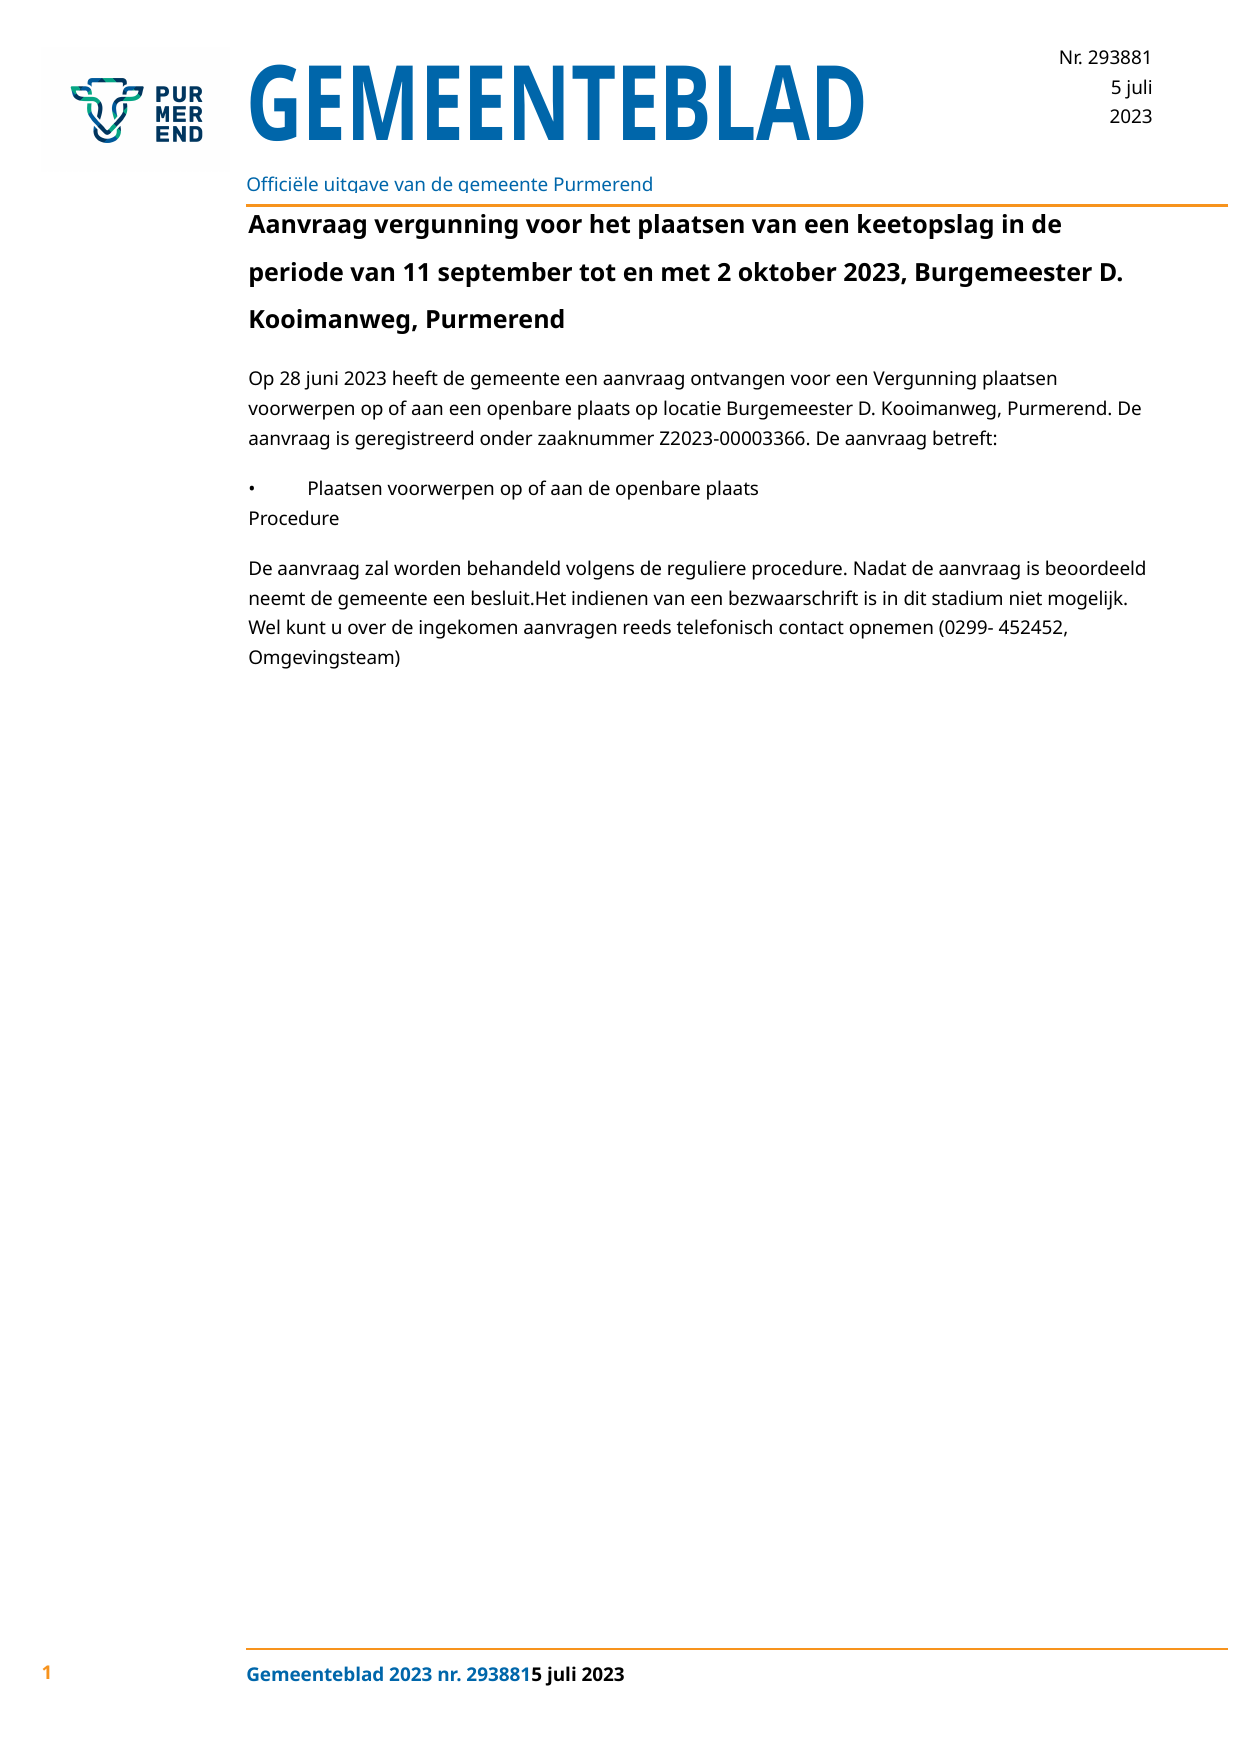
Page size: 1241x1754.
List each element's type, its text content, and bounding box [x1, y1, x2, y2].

picture [41, 47, 231, 172]
text Procedure [248, 505, 1152, 530]
text De aanvraag zal worden behandeld volgens de reguliere procedure. Nadat de aanvraag is beoordeeld neemt de gemeente een besluit.Het indienen van een bezwaarschrift is in dit stadium niet mogelijk. Wel kunt u over de ingekomen aanvragen reeds telefonisch contact opnemen (0299- 452452, Omgevingsteam) [248, 555, 1152, 669]
list Plaatsen voorwerpen op of aan de openbare plaats [248, 475, 1152, 501]
text Op 28 juni 2023 heeft de gemeente een aanvraag ontvangen voor een Vergunning plaatsen voorwerpen op of aan een openbare plaats op locatie Burgemeester D. Kooimanweg, Purmerend. De aanvraag is geregistreerd onder zaaknummer Z2023-00003366. De aanvraag betreft: [248, 366, 1152, 450]
text Aanvraag vergunning voor het plaatsen van een keetopslag in de periode van 11 september tot en met 2 oktober 2023, Burgemeester D. Kooimanweg, Purmerend [248, 207, 1152, 336]
